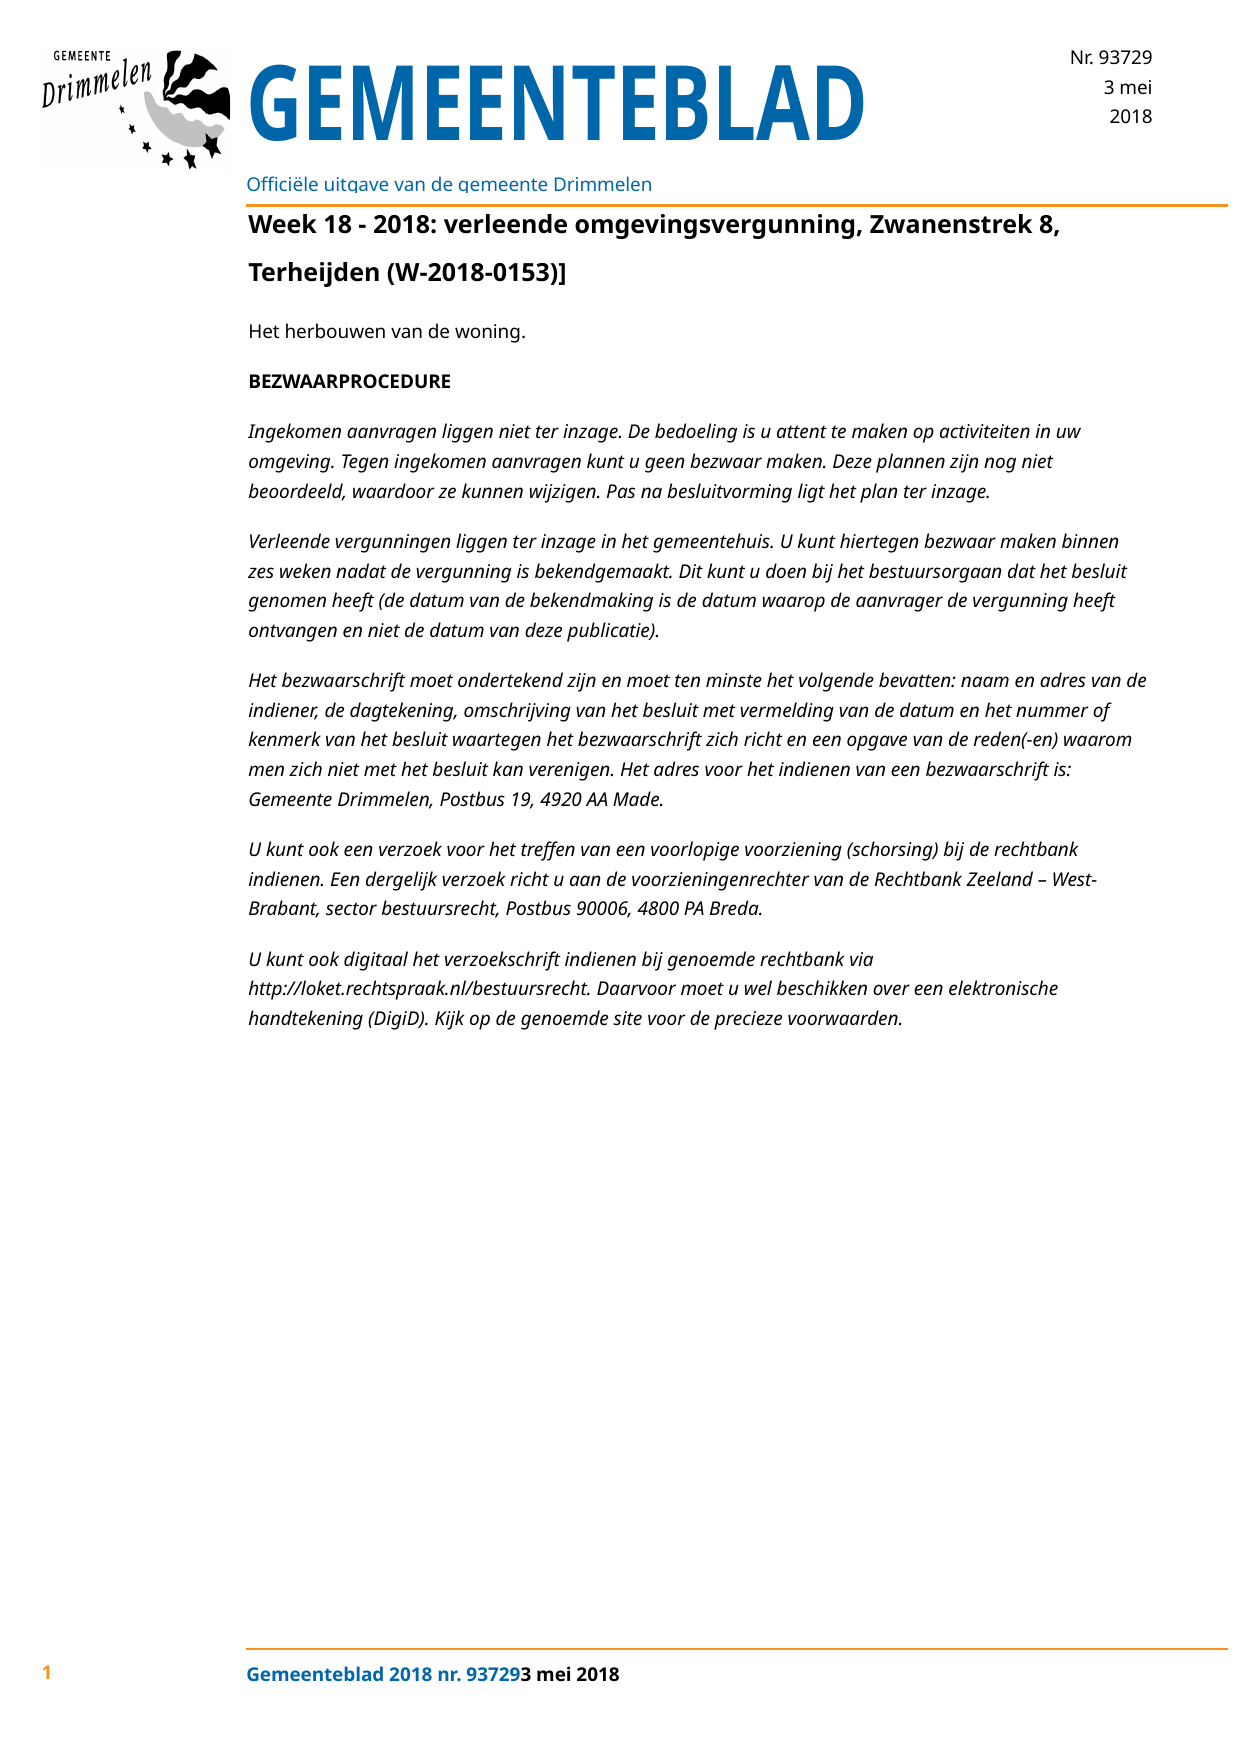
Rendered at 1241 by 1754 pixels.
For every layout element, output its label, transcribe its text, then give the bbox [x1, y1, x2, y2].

text Het herbouwen van de woning. [248, 318, 1152, 344]
text Ingekomen aanvragen liggen niet ter inzage. De bedoeling is u attent te maken op activiteiten in uw omgeving. Tegen ingekomen aanvragen kunt u geen bezwaar maken. Deze plannen zijn nog niet beoordeeld, waardoor ze kunnen wijzigen. Pas na besluitvorming ligt het plan ter inzage. [248, 419, 1152, 504]
text U kunt ook digitaal het verzoekschrift indienen bij genoemde rechtbank via http://loket.rechtspraak.nl/bestuursrecht. Daarvoor moet u wel beschikken over een elektronische handtekening (DigiD). Kijk op de genoemde site voor de precieze voorwaarden. [248, 946, 1152, 1031]
text Verleende vergunningen liggen ter inzage in het gemeentehuis. U kunt hiertegen bezwaar maken binnen zes weken nadat de vergunning is bekendgemaakt. Dit kunt u doen bij het bestuursorgaan dat het besluit genomen heeft (de datum van de bekendmaking is de datum waarop de aanvrager de vergunning heeft ontvangen en niet de datum van deze publicatie). [248, 528, 1152, 643]
text Het bezwaarschrift moet ondertekend zijn en moet ten minste het volgende bevatten: naam en adres van de indiener, de dagtekening, omschrijving van het besluit met vermelding van de datum en het nummer of kenmerk van het besluit waartegen het bezwaarschrift zich richt en een opgave van de reden(-en) waarom men zich niet met het besluit kan verenigen. Het adres voor het indienen van een bezwaarschrift is: Gemeente Drimmelen, Postbus 19, 4920 AA Made. [248, 667, 1152, 812]
text BEZWAARPROCEDURE [248, 368, 1152, 394]
picture [41, 47, 231, 172]
text Week 18 - 2018: verleende omgevingsvergunning, Zwanenstrek 8, Terheijden (W-2018-0153)] [248, 207, 1152, 288]
text U kunt ook een verzoek voor het treffen van een voorlopige voorziening (schorsing) bij de rechtbank indienen. Een dergelijk verzoek richt u aan de voorzieningenrechter van de Rechtbank Zeeland – West-Brabant, sector bestuursrecht, Postbus 90006, 4800 PA Breda. [248, 836, 1152, 921]
